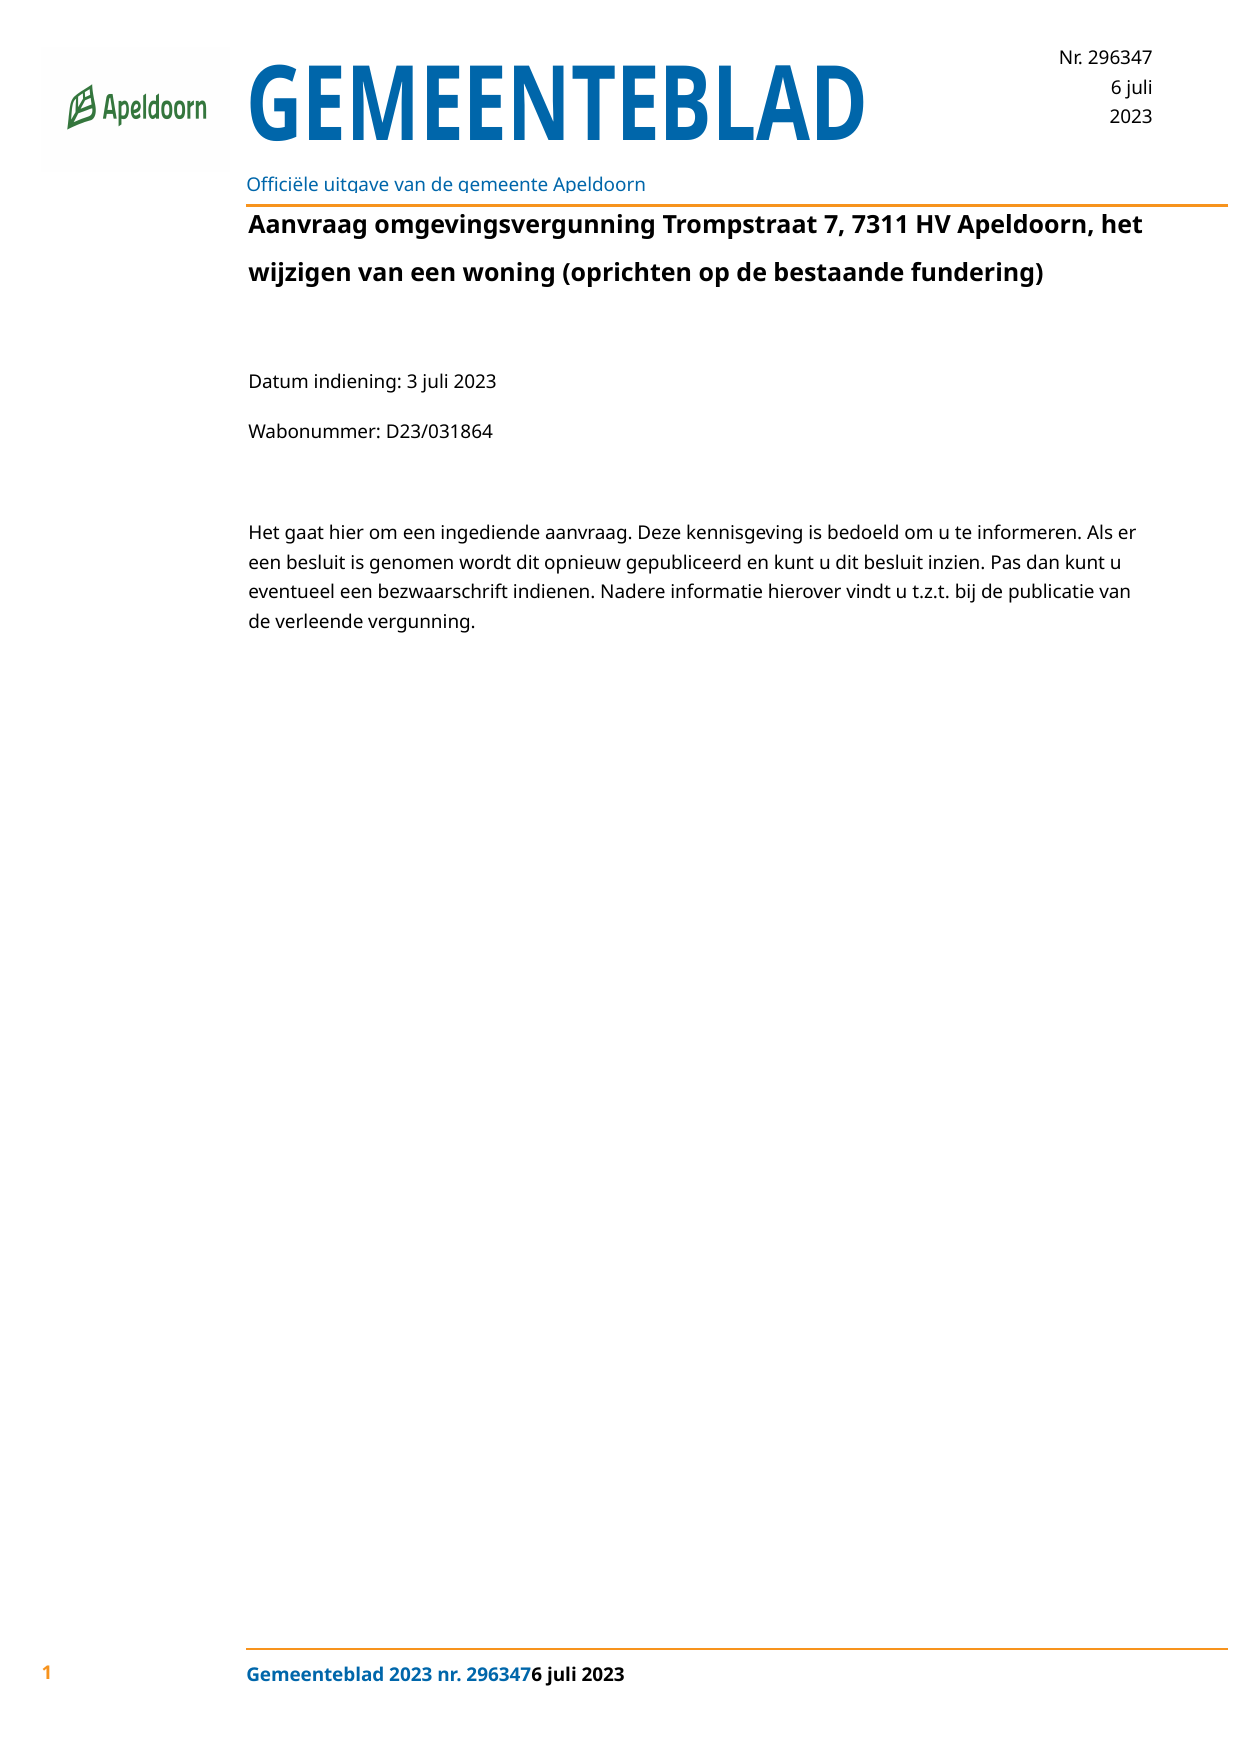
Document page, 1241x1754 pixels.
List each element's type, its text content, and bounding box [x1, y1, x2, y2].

text Datum indiening: 3 juli 2023 [248, 368, 1152, 394]
text Wabonummer: D23/031864 [248, 419, 1152, 444]
text Het gaat hier om een ingediende aanvraag. Deze kennisgeving is bedoeld om u te informeren. Als er een besluit is genomen wordt dit opnieuw gepubliceerd en kunt u dit besluit inzien. Pas dan kunt u eventueel een bezwaarschrift indienen. Nadere informatie hierover vindt u t.z.t. bij de publicatie van de verleende vergunning. [248, 519, 1152, 634]
picture [41, 47, 231, 172]
text Aanvraag omgevingsvergunning Trompstraat 7, 7311 HV Apeldoorn, het wijzigen van een woning (oprichten op de bestaande fundering) [248, 207, 1152, 288]
